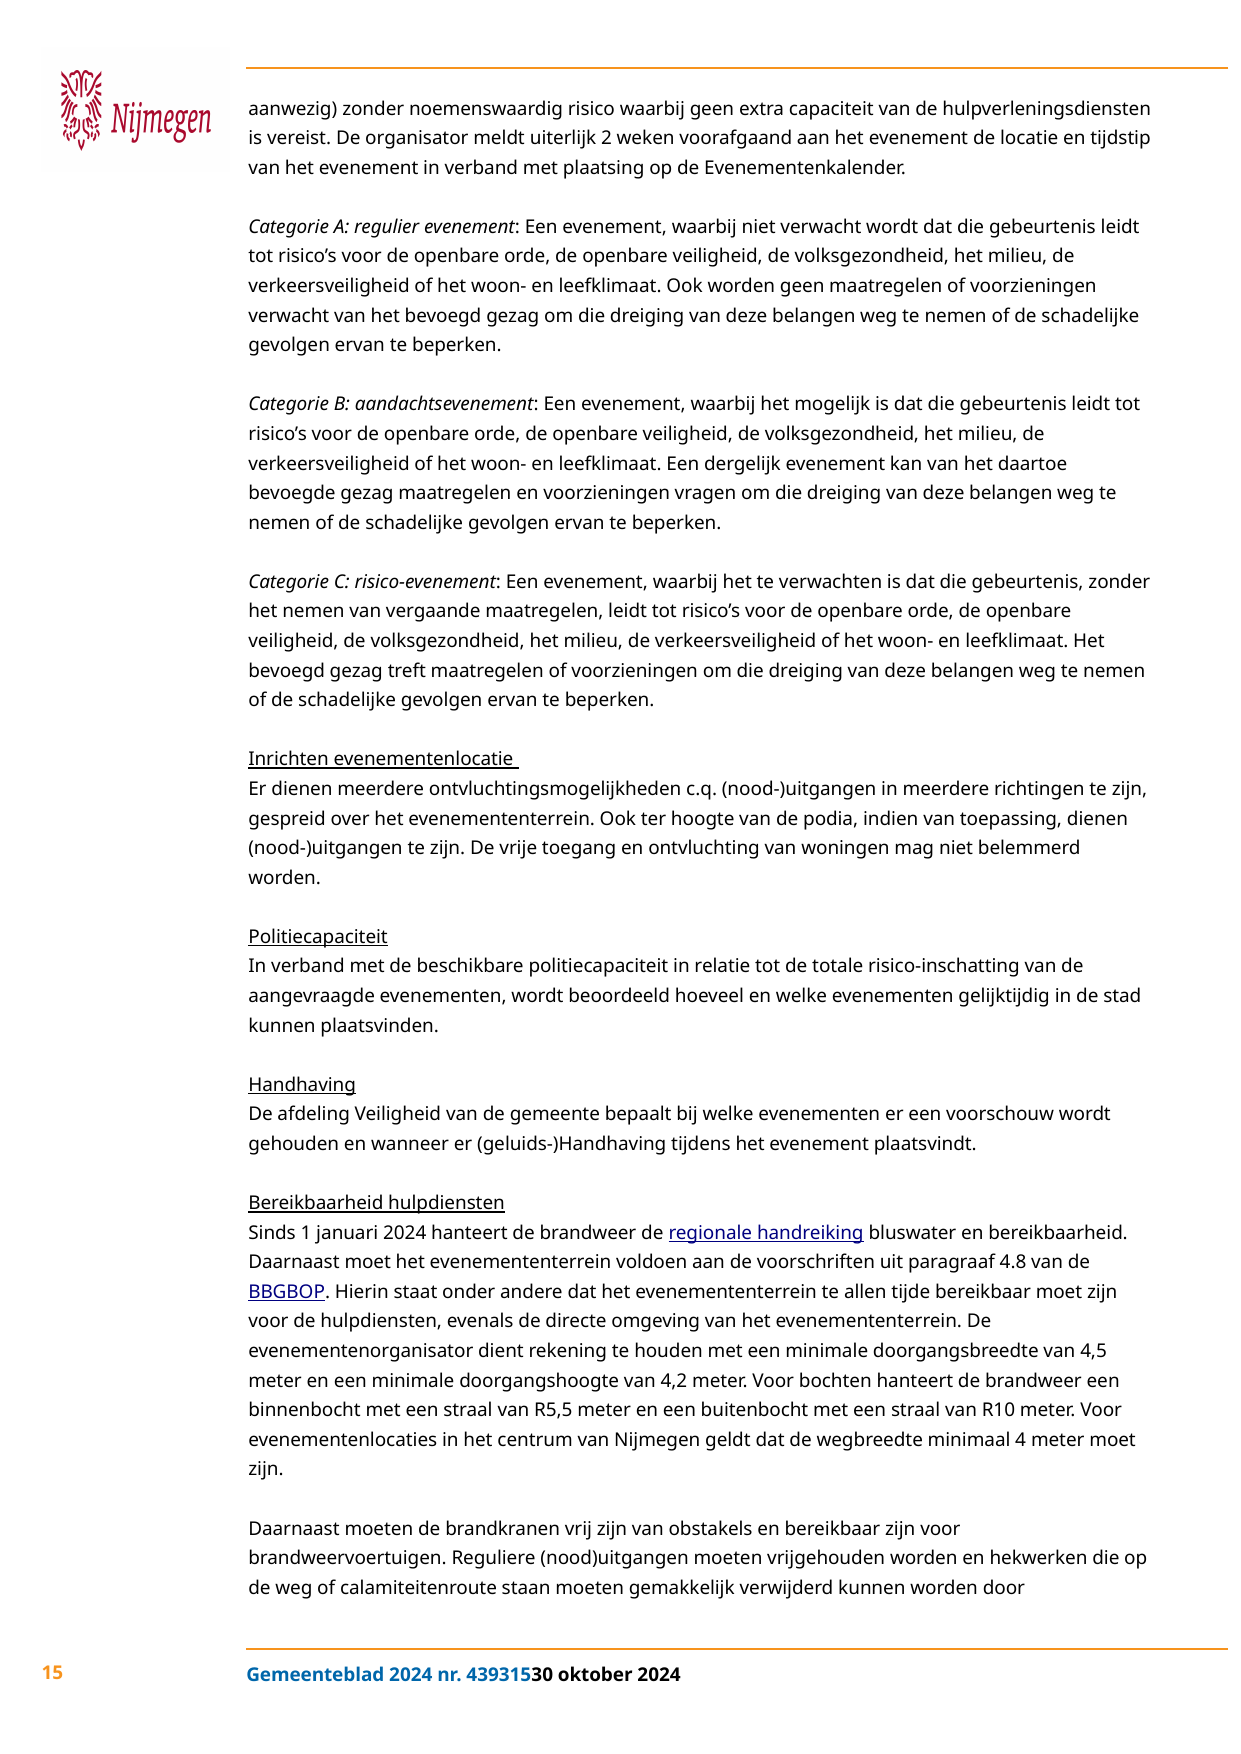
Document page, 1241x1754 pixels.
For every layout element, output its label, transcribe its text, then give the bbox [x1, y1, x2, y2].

text In verband met de beschikbare politiecapaciteit in relatie tot de totale risico-inschatting van de aangevraagde evenementen, wordt beoordeeld hoeveel en welke evenementen gelijktijdig in de stad kunnen plaatsvinden. [248, 953, 1152, 1038]
text aanwezig) zonder noemenswaardig risico waarbij geen extra capaciteit van de hulpverleningsdiensten is vereist. De organisator meldt uiterlijk 2 weken voorafgaand aan het evenement de locatie en tijdstip van het evenement in verband met plaatsing op de Evenementenkalender. [248, 95, 1152, 180]
text Daarnaast moeten de brandkranen vrij zijn van obstakels en bereikbaar zijn voor brandweervoertuigen. Reguliere (nood)uitgangen moeten vrijgehouden worden en hekwerken die op de weg of calamiteitenroute staan moeten gemakkelijk verwijderd kunnen worden door [248, 1515, 1152, 1600]
text Bereikbaarheid hulpdiensten [248, 1189, 1152, 1215]
text Er dienen meerdere ontvluchtingsmogelijkheden c.q. (nood-)uitgangen in meerdere richtingen te zijn, gespreid over het evenemententerrein. Ook ter hoogte van de podia, indien van toepassing, dienen (nood-)uitgangen te zijn. De vrije toegang en ontvluchting van woningen mag niet belemmerd worden. [248, 775, 1152, 890]
text Inrichten evenementenlocatie [248, 746, 1152, 771]
text De afdeling Veiligheid van de gemeente bepaalt bij welke evenementen er een voorschouw wordt gehouden en wanneer er (geluids-)Handhaving tijdens het evenement plaatsvindt. [248, 1101, 1152, 1156]
text Politiecapaciteit [248, 923, 1152, 949]
text Categorie C: risico-evenement: Een evenement, waarbij het te verwachten is dat die gebeurtenis, zonder het nemen van vergaande maatregelen, leidt tot risico’s voor de openbare orde, de openbare veiligheid, de volksgezondheid, het milieu, de verkeersveiligheid of het woon- en leefklimaat. Het bevoegd gezag treft maatregelen of voorzieningen om die dreiging van deze belangen weg te nemen of de schadelijke gevolgen ervan te beperken. [248, 568, 1152, 712]
text Categorie A: regulier evenement: Een evenement, waarbij niet verwacht wordt dat die gebeurtenis leidt tot risico’s voor de openbare orde, de openbare veiligheid, de volksgezondheid, het milieu, de verkeersveiligheid of het woon- en leefklimaat. Ook worden geen maatregelen of voorzieningen verwacht van het bevoegd gezag om die dreiging van deze belangen weg te nemen of de schadelijke gevolgen ervan te beperken. [248, 213, 1152, 357]
text Handhaving [248, 1071, 1152, 1097]
text Sinds 1 januari 2024 hanteert de brandweer de regionale handreiking bluswater en bereikbaarheid. Daarnaast moet het evenemententerrein voldoen aan de voorschriften uit paragraaf 4.8 van de BBGBOP. Hierin staat onder andere dat het evenemententerrein te allen tijde bereikbaar moet zijn voor de hulpdiensten, evenals de directe omgeving van het evenemententerrein. De evenementenorganisator dient rekening te houden met een minimale doorgangsbreedte van 4,5 meter en een minimale doorgangshoogte van 4,2 meter. Voor bochten hanteert de brandweer een binnenbocht met een straal van R5,5 meter en een buitenbocht met een straal van R10 meter. Voor evenementenlocaties in het centrum van Nijmegen geldt dat de wegbreedte minimaal 4 meter moet zijn. [248, 1219, 1152, 1481]
picture [41, 47, 231, 172]
text Categorie B: aandachtsevenement: Een evenement, waarbij het mogelijk is dat die gebeurtenis leidt tot risico’s voor de openbare orde, de openbare veiligheid, de volksgezondheid, het milieu, de verkeersveiligheid of het woon- en leefklimaat. Een dergelijk evenement kan van het daartoe bevoegde gezag maatregelen en voorzieningen vragen om die dreiging van deze belangen weg te nemen of de schadelijke gevolgen ervan te beperken. [248, 391, 1152, 535]
